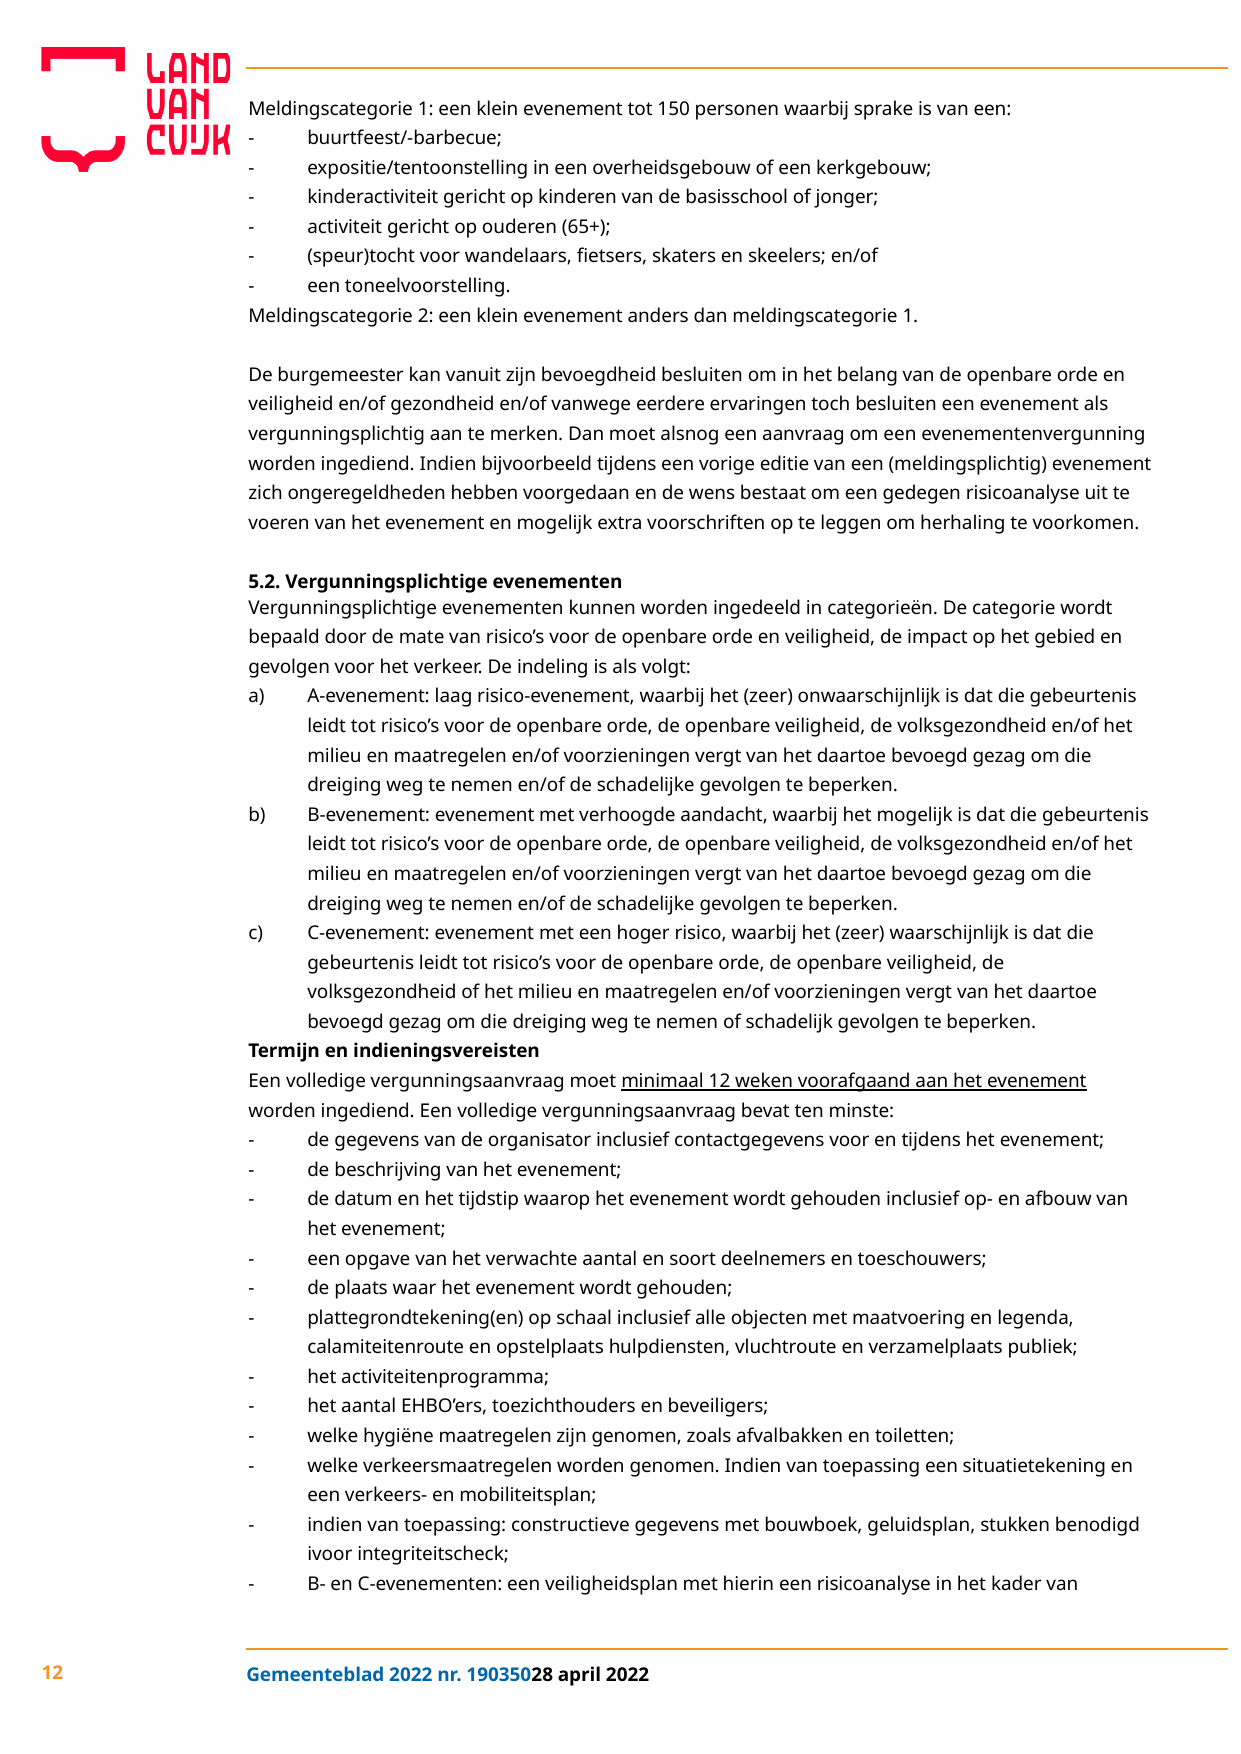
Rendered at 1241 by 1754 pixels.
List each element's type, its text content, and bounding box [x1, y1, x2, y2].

list activiteit gericht op ouderen (65+); [248, 213, 1152, 239]
list het activiteitenprogramma; [248, 1363, 1152, 1389]
list expositie/tentoonstelling in een overheidsgebouw of een kerkgebouw; [248, 154, 1152, 180]
list B-evenement: evenement met verhoogde aandacht, waarbij het mogelijk is dat die gebeurtenis leidt tot risico’s voor de openbare orde, de openbare veiligheid, de volksgezondheid en/of het milieu en maatregelen en/of voorzieningen vergt van het daartoe bevoegd gezag om die dreiging weg te nemen en/of de schadelijke gevolgen te beperken. [248, 801, 1152, 915]
text Vergunningsplichtige evenementen kunnen worden ingedeeld in categorieën. De categorie wordt bepaald door de mate van risico’s voor de openbare orde en veiligheid, de impact op het gebied en gevolgen voor het verkeer. De indeling is als volgt: [248, 594, 1152, 679]
list de gegevens van de organisator inclusief contactgegevens voor en tijdens het evenement; [248, 1126, 1152, 1152]
list de beschrijving van het evenement; [248, 1156, 1152, 1182]
list C-evenement: evenement met een hoger risico, waarbij het (zeer) waarschijnlijk is dat die gebeurtenis leidt tot risico’s voor de openbare orde, de openbare veiligheid, de volksgezondheid of het milieu en maatregelen en/of voorzieningen vergt van het daartoe bevoegd gezag om die dreiging weg te nemen of schadelijk gevolgen te beperken. [248, 919, 1152, 1034]
list het aantal EHBO’ers, toezichthouders en beveiligers; [248, 1393, 1152, 1418]
text Termijn en indieningsvereisten [248, 1038, 1152, 1063]
text 5.2. Vergunningsplichtige evenementen [248, 568, 1152, 594]
list buurtfeest/-barbecue; [248, 124, 1152, 150]
list indien van toepassing: constructieve gegevens met bouwboek, geluidsplan, stukken benodigd ivoor integriteitscheck; [248, 1511, 1152, 1566]
text Meldingscategorie 1: een klein evenement tot 150 personen waarbij sprake is van een: [248, 95, 1152, 121]
list B- en C-evenementen: een veiligheidsplan met hierin een risicoanalyse in het kader van [248, 1570, 1152, 1596]
list A-evenement: laag risico-evenement, waarbij het (zeer) onwaarschijnlijk is dat die gebeurtenis leidt tot risico’s voor de openbare orde, de openbare veiligheid, de volksgezondheid en/of het milieu en maatregelen en/of voorzieningen vergt van het daartoe bevoegd gezag om die dreiging weg te nemen en/of de schadelijke gevolgen te beperken. [248, 683, 1152, 797]
list (speur)tocht voor wandelaars, fietsers, skaters en skeelers; en/of [248, 243, 1152, 268]
picture [41, 47, 231, 172]
text Meldingscategorie 2: een klein evenement anders dan meldingscategorie 1. [248, 302, 1152, 328]
list plattegrondtekening(en) op schaal inclusief alle objecten met maatvoering en legenda, calamiteitenroute en opstelplaats hulpdiensten, vluchtroute en verzamelplaats publiek; [248, 1304, 1152, 1359]
list welke verkeersmaatregelen worden genomen. Indien van toepassing een situatietekening en een verkeers- en mobiliteitsplan; [248, 1452, 1152, 1507]
list welke hygiëne maatregelen zijn genomen, zoals afvalbakken en toiletten; [248, 1422, 1152, 1448]
list de plaats waar het evenement wordt gehouden; [248, 1274, 1152, 1300]
text De burgemeester kan vanuit zijn bevoegdheid besluiten om in het belang van de openbare orde en veiligheid en/of gezondheid en/of vanwege eerdere ervaringen toch besluiten een evenement als vergunningsplichtig aan te merken. Dan moet alsnog een aanvraag om een evenementenvergunning worden ingediend. Indien bijvoorbeeld tijdens een vorige editie van een (meldingsplichtig) evenement zich ongeregeldheden hebben voorgedaan en de wens bestaat om een gedegen risicoanalyse uit te voeren van het evenement en mogelijk extra voorschriften op te leggen om herhaling te voorkomen. [248, 361, 1152, 535]
list de datum en het tijdstip waarop het evenement wordt gehouden inclusief op- en afbouw van het evenement; [248, 1186, 1152, 1241]
list een toneelvoorstelling. [248, 272, 1152, 298]
list een opgave van het verwachte aantal en soort deelnemers en toeschouwers; [248, 1245, 1152, 1270]
text Een volledige vergunningsaanvraag moet minimaal 12 weken voorafgaand aan het evenement worden ingediend. Een volledige vergunningsaanvraag bevat ten minste: [248, 1067, 1152, 1122]
list kinderactiviteit gericht op kinderen van de basisschool of jonger; [248, 183, 1152, 209]
